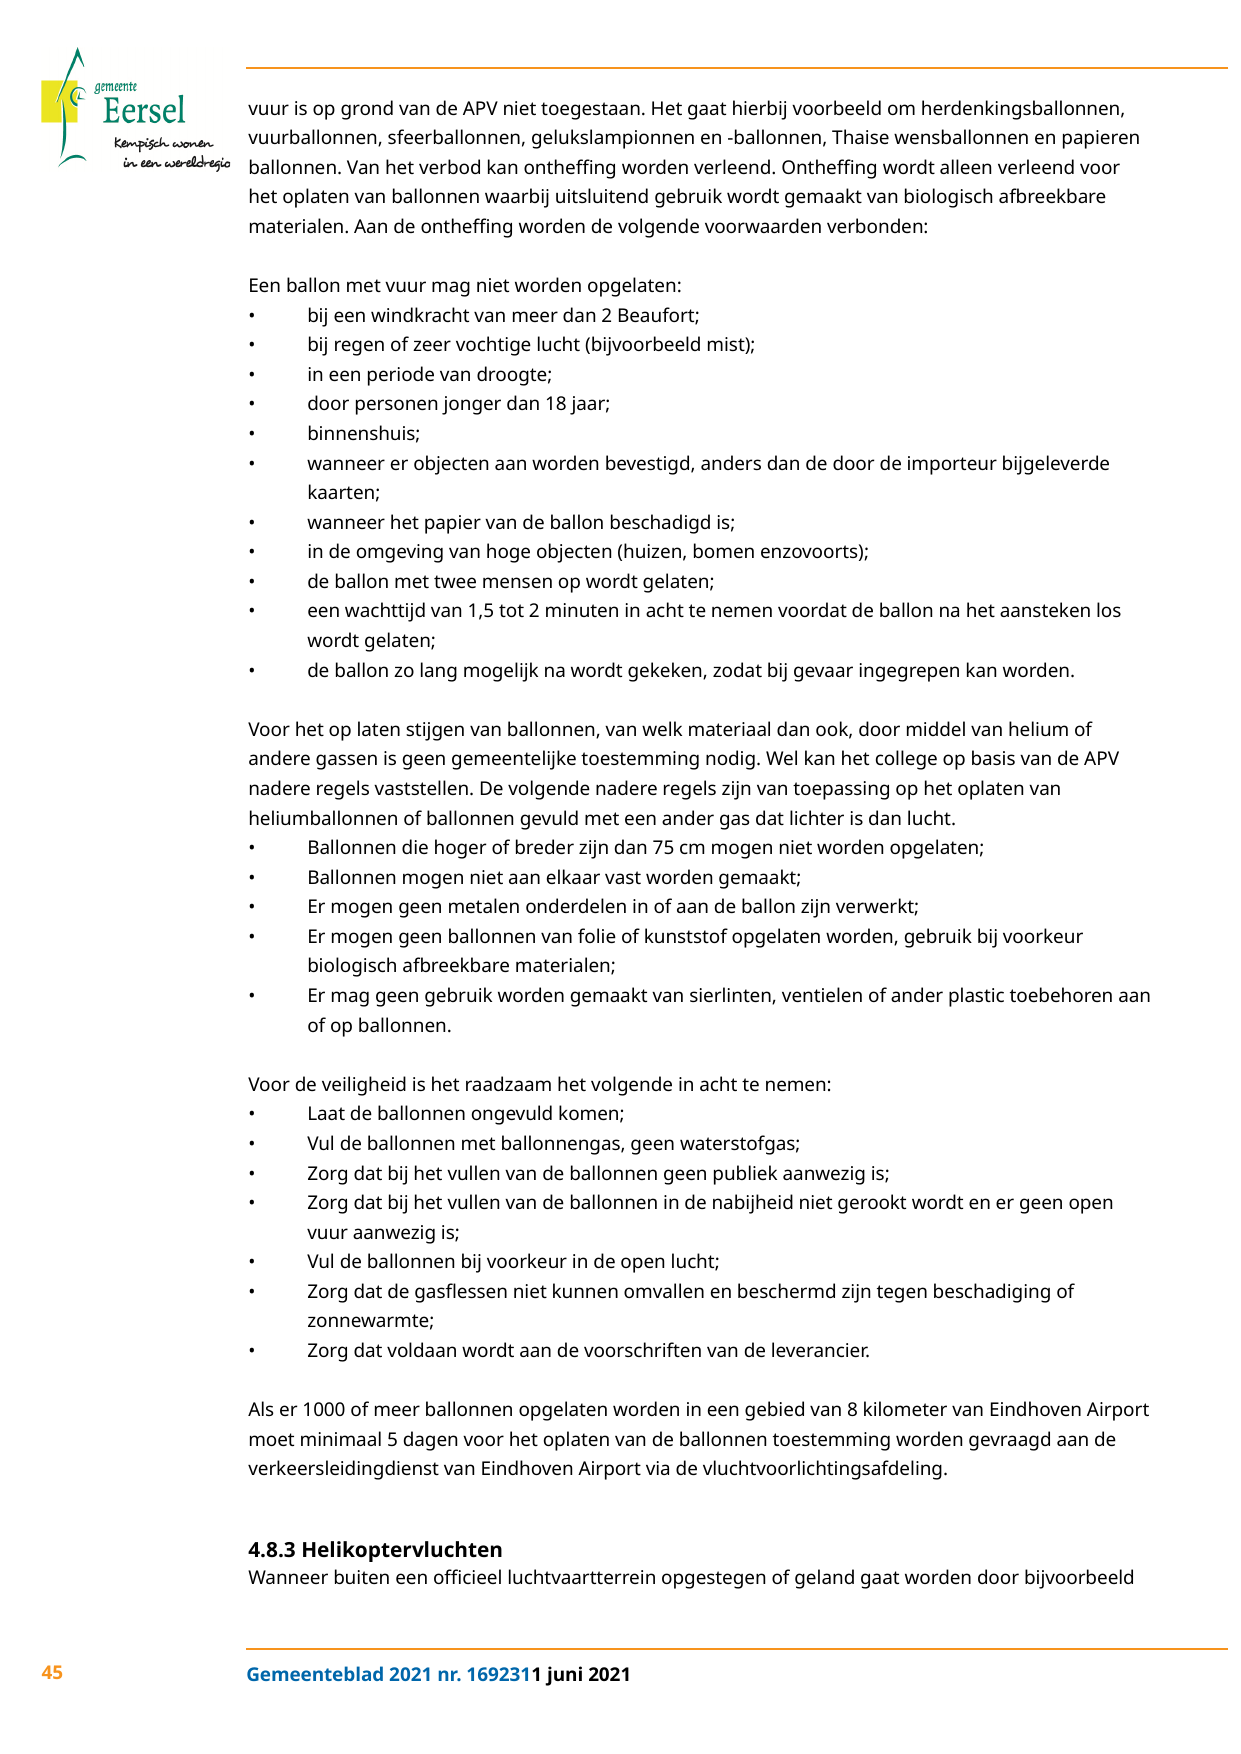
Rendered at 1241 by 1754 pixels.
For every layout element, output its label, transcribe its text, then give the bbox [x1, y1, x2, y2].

list Er mag geen gebruik worden gemaakt van sierlinten, ventielen of ander plastic toebehoren aan of op ballonnen. [248, 982, 1152, 1038]
list Vul de ballonnen met ballonnengas, geen waterstofgas; [248, 1130, 1152, 1156]
text Een ballon met vuur mag niet worden opgelaten: [248, 272, 1152, 298]
list bij een windkracht van meer dan 2 Beaufort; [248, 302, 1152, 328]
list Vul de ballonnen bij voorkeur in de open lucht; [248, 1248, 1152, 1274]
list Zorg dat voldaan wordt aan de voorschriften van de leverancier. [248, 1337, 1152, 1363]
list Laat de ballonnen ongevuld komen; [248, 1101, 1152, 1126]
text Voor het op laten stijgen van ballonnen, van welk materiaal dan ook, door middel van helium of andere gassen is geen gemeentelijke toestemming nodig. Wel kan het college op basis van de APV nadere regels vaststellen. De volgende nadere regels zijn van toepassing op het oplaten van heliumballonnen of ballonnen gevuld met een ander gas dat lichter is dan lucht. [248, 716, 1152, 831]
list Zorg dat de gasflessen niet kunnen omvallen en beschermd zijn tegen beschadiging of zonnewarmte; [248, 1278, 1152, 1333]
text Voor de veiligheid is het raadzaam het volgende in acht te nemen: [248, 1071, 1152, 1097]
list wanneer het papier van de ballon beschadigd is; [248, 509, 1152, 535]
list de ballon zo lang mogelijk na wordt gekeken, zodat bij gevaar ingegrepen kan worden. [248, 657, 1152, 683]
list Er mogen geen ballonnen van folie of kunststof opgelaten worden, gebruik bij voorkeur biologisch afbreekbare materialen; [248, 923, 1152, 978]
list Zorg dat bij het vullen van de ballonnen in de nabijheid niet gerookt wordt en er geen open vuur aanwezig is; [248, 1189, 1152, 1245]
text vuur is op grond van de APV niet toegestaan. Het gaat hierbij voorbeeld om herdenkingsballonnen, vuurballonnen, sfeerballonnen, gelukslampionnen en -ballonnen, Thaise wensballonnen en papieren ballonnen. Van het verbod kan ontheffing worden verleend. Ontheffing wordt alleen verleend voor het oplaten van ballonnen waarbij uitsluitend gebruik wordt gemaakt van biologisch afbreekbare materialen. Aan de ontheffing worden de volgende voorwaarden verbonden: [248, 95, 1152, 239]
list Ballonnen mogen niet aan elkaar vast worden gemaakt; [248, 864, 1152, 890]
list wanneer er objecten aan worden bevestigd, anders dan de door de importeur bijgeleverde kaarten; [248, 450, 1152, 505]
text 4.8.3 Helikoptervluchten [248, 1536, 1152, 1564]
text Wanneer buiten een officieel luchtvaartterrein opgestegen of geland gaat worden door bijvoorbeeld [248, 1564, 1152, 1590]
list in een periode van droogte; [248, 361, 1152, 387]
list Zorg dat bij het vullen van de ballonnen geen publiek aanwezig is; [248, 1160, 1152, 1186]
list de ballon met twee mensen op wordt gelaten; [248, 568, 1152, 594]
text Als er 1000 of meer ballonnen opgelaten worden in een gebied van 8 kilometer van Eindhoven Airport moet minimaal 5 dagen voor het oplaten van de ballonnen toestemming worden gevraagd aan de verkeersleidingdienst van Eindhoven Airport via de vluchtvoorlichtingsafdeling. [248, 1396, 1152, 1481]
list een wachttijd van 1,5 tot 2 minuten in acht te nemen voordat de ballon na het aansteken los wordt gelaten; [248, 598, 1152, 653]
list in de omgeving van hoge objecten (huizen, bomen enzovoorts); [248, 538, 1152, 564]
list bij regen of zeer vochtige lucht (bijvoorbeeld mist); [248, 331, 1152, 357]
list binnenshuis; [248, 420, 1152, 446]
picture [41, 47, 231, 172]
list Er mogen geen metalen onderdelen in of aan de ballon zijn verwerkt; [248, 893, 1152, 919]
list Ballonnen die hoger of breder zijn dan 75 cm mogen niet worden opgelaten; [248, 834, 1152, 860]
list door personen jonger dan 18 jaar; [248, 391, 1152, 416]
